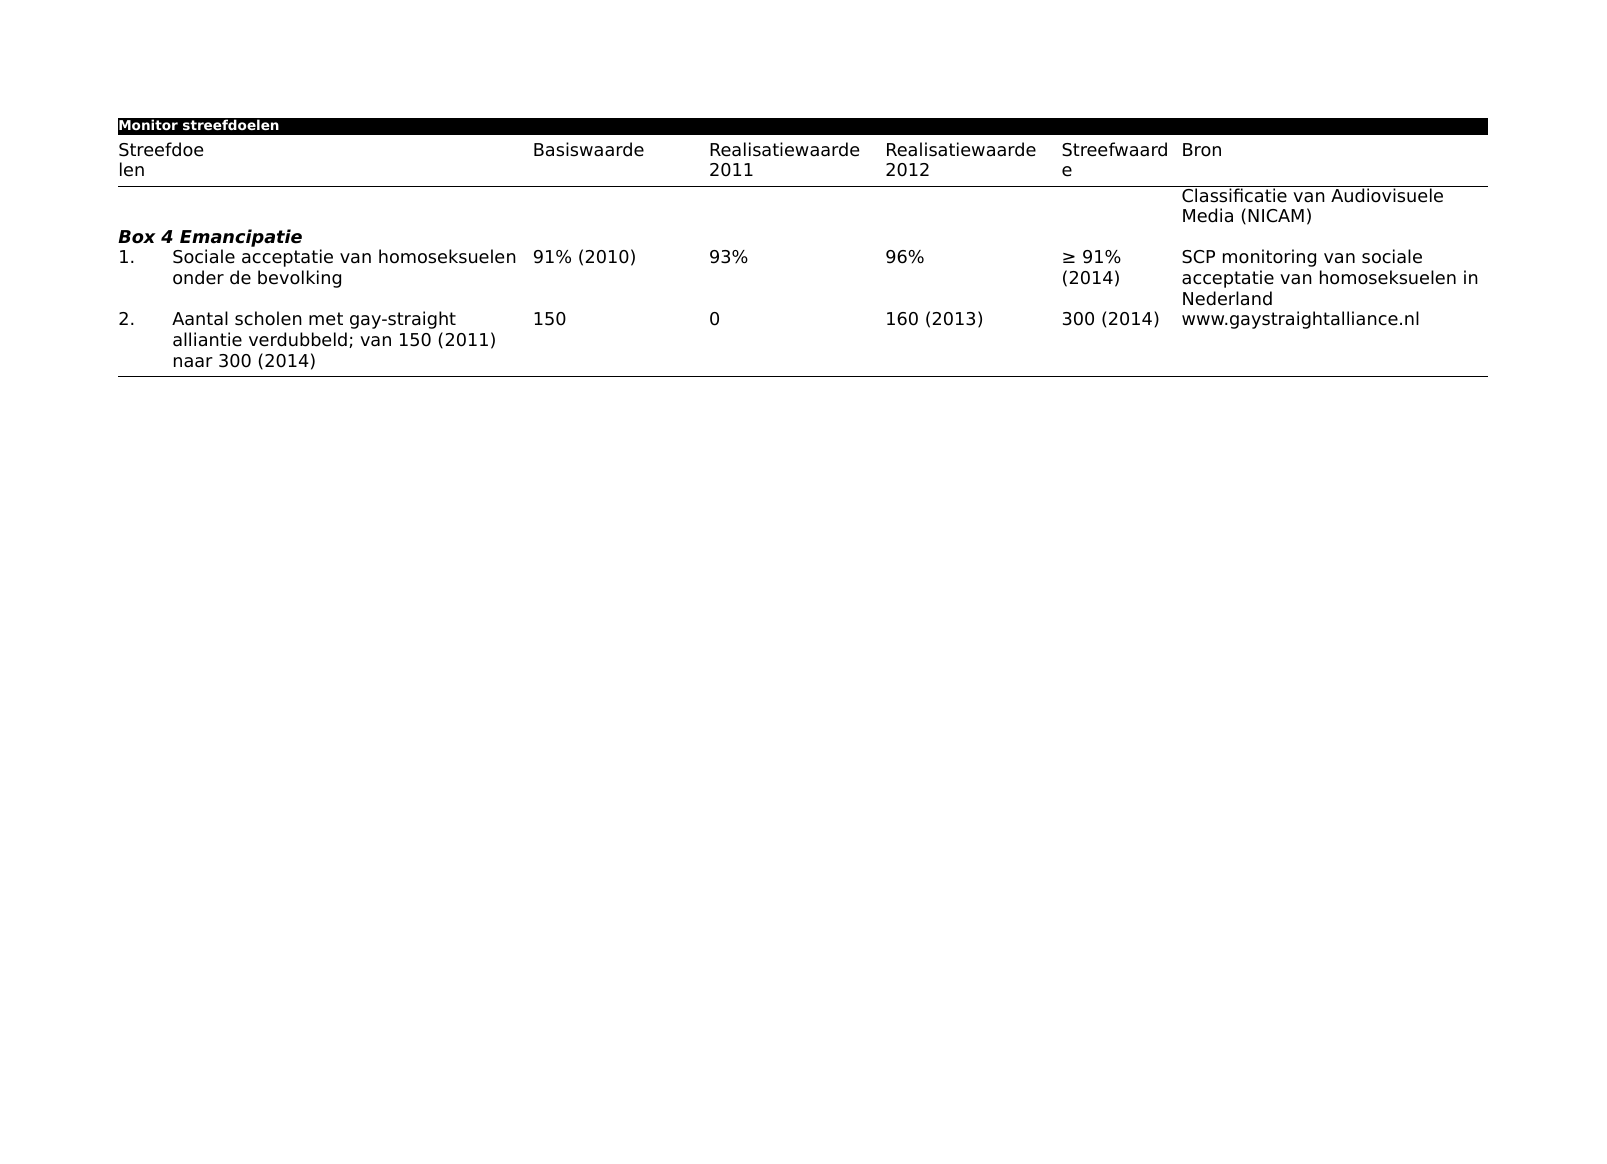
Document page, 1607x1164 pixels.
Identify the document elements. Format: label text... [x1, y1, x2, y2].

table_cell Streefwaarde [1055, 135, 1176, 186]
table_cell Realisatiewaarde 2012 [879, 135, 1055, 186]
table_cell Aantal scholen met gay-straight alliantie verdubbeld; van 150 (2011) naar 300 (2014) [166, 309, 527, 376]
table_cell 300 (2014) [1055, 309, 1176, 376]
table_header Monitor streefdoelen [118, 118, 1488, 134]
table_cell Sociale acceptatie van homoseksuelen onder de bevolking [166, 248, 527, 309]
table_cell [527, 187, 703, 227]
table_cell 96% [879, 248, 1055, 309]
table_cell [879, 187, 1055, 227]
table_cell 0 [703, 309, 879, 376]
table_cell [166, 187, 527, 227]
table_cell 93% [703, 248, 879, 309]
table_cell Streefdoelen [118, 135, 206, 186]
table_cell Classificatie van Audiovisuele Media (NICAM) [1176, 187, 1488, 227]
table_cell [703, 187, 879, 227]
table_cell 91% (2010) [527, 248, 703, 309]
table_cell [1055, 187, 1176, 227]
table_cell [206, 135, 527, 186]
table_cell Basiswaarde [527, 135, 703, 186]
table_cell SCP monitoring van sociale acceptatie van homoseksuelen in Nederland [1176, 248, 1488, 309]
table_cell 2. [118, 309, 166, 376]
table_cell Box 4 Emancipatie [118, 227, 1488, 247]
table_cell ≥ 91% (2014) [1055, 248, 1176, 309]
table_cell 1. [118, 248, 166, 309]
table_cell 160 (2013) [879, 309, 1055, 376]
table_cell 150 [527, 309, 703, 376]
table_cell Realisatiewaarde 2011 [703, 135, 879, 186]
table_cell Bron [1176, 135, 1488, 186]
table_cell [118, 187, 166, 227]
table_cell www.gaystraightalliance.nl [1176, 309, 1488, 376]
